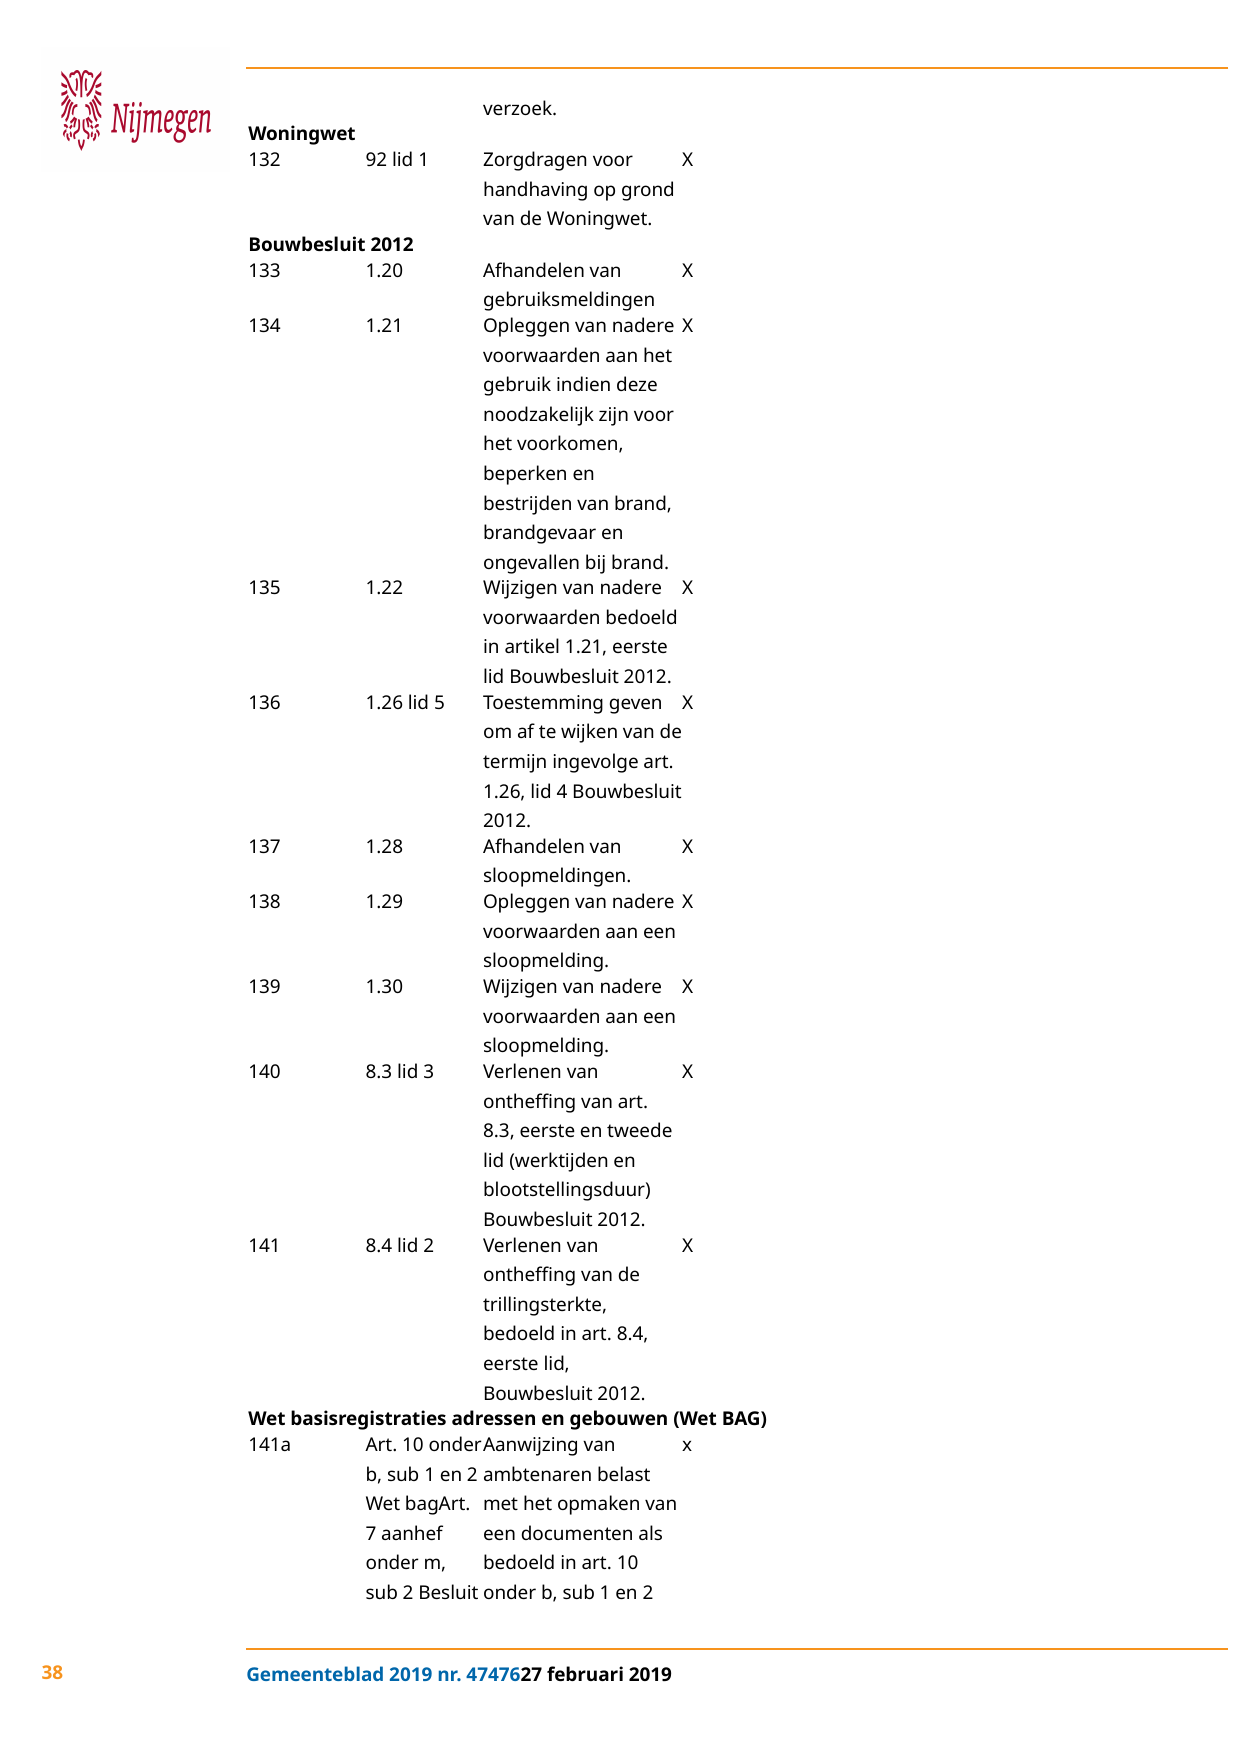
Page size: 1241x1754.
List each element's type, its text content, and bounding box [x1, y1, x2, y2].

table_cell Wijzigen van nadere voorwaarden bedoeld in artikel 1.21, eerste lid Bouwbesluit 2012. [483, 575, 682, 689]
table_cell [1034, 1232, 1152, 1406]
table_cell [799, 575, 1034, 689]
table_cell 8.4 lid 2 [365, 1232, 483, 1406]
table_cell 141 [248, 1232, 365, 1406]
table_cell x [682, 1431, 799, 1605]
table_cell Woningwet [248, 121, 1152, 146]
table_cell [1034, 973, 1152, 1058]
table_cell 133 [248, 257, 365, 312]
table_cell [682, 95, 799, 121]
table_cell [248, 95, 365, 121]
table_cell Afhandelen van gebruiksmeldingen [483, 257, 682, 312]
table_cell Wijzigen van nadere voorwaarden aan een sloopmelding. [483, 973, 682, 1058]
table_cell X [682, 689, 799, 833]
table_cell Verlenen van ontheffing van de trillingsterkte, bedoeld in art. 8.4, eerste lid, Bouwbesluit 2012. [483, 1232, 682, 1406]
table_cell [1034, 95, 1152, 121]
table_cell Afhandelen van sloopmeldingen. [483, 833, 682, 888]
table_cell Art. 10 onder b, sub 1 en 2 Wet bagArt. 7 aanhef onder m, sub 2 Besluit [365, 1431, 483, 1605]
table_cell 136 [248, 689, 365, 833]
table_cell [1034, 257, 1152, 312]
table_cell [1034, 1431, 1152, 1605]
table_cell Wet basisregistraties adressen en gebouwen (Wet BAG) [248, 1406, 1152, 1431]
table_cell 1.26 lid 5 [365, 689, 483, 833]
table_cell [1034, 833, 1152, 888]
table_cell [799, 1058, 1034, 1232]
table_cell Bouwbesluit 2012 [248, 231, 1152, 257]
table_cell 92 lid 1 [365, 146, 483, 231]
table_cell Verlenen van ontheffing van art. 8.3, eerste en tweede lid (werktijden en blootstellingsduur) Bouwbesluit 2012. [483, 1058, 682, 1232]
table_cell [799, 257, 1034, 312]
table_cell 134 [248, 312, 365, 574]
table_cell [1034, 889, 1152, 973]
table_cell 1.22 [365, 575, 483, 689]
table_cell [799, 833, 1034, 888]
table_cell 1.21 [365, 312, 483, 574]
table_cell 1.28 [365, 833, 483, 888]
table_cell 1.20 [365, 257, 483, 312]
table_cell 137 [248, 833, 365, 888]
table_cell 138 [248, 889, 365, 973]
table_cell X [682, 257, 799, 312]
table_cell Toestemming geven om af te wijken van de termijn ingevolge art. 1.26, lid 4 Bouwbesluit 2012. [483, 689, 682, 833]
table_cell 141a [248, 1431, 365, 1605]
table_cell X [682, 146, 799, 231]
table_cell 139 [248, 973, 365, 1058]
table_cell X [682, 833, 799, 888]
table_cell 1.30 [365, 973, 483, 1058]
table_cell [799, 1232, 1034, 1406]
table_cell [799, 1431, 1034, 1605]
table_cell X [682, 575, 799, 689]
table_cell X [682, 889, 799, 973]
table_cell [799, 95, 1034, 121]
table_cell 132 [248, 146, 365, 231]
table_cell X [682, 1232, 799, 1406]
table_cell [1034, 689, 1152, 833]
table_cell [799, 889, 1034, 973]
table_cell [365, 95, 483, 121]
table_cell 135 [248, 575, 365, 689]
table_cell [1034, 1058, 1152, 1232]
table_cell [1034, 575, 1152, 689]
table_cell Aanwijzing van ambtenaren belast met het opmaken van een documenten als bedoeld in art. 10 onder b, sub 1 en 2 [483, 1431, 682, 1605]
table_cell Opleggen van nadere voorwaarden aan een sloopmelding. [483, 889, 682, 973]
table_cell Opleggen van nadere voorwaarden aan het gebruik indien deze noodzakelijk zijn voor het voorkomen, beperken en bestrijden van brand, brandgevaar en ongevallen bij brand. [483, 312, 682, 574]
table_cell [799, 146, 1034, 231]
picture [41, 47, 231, 172]
table_cell 1.29 [365, 889, 483, 973]
table_cell X [682, 312, 799, 574]
table_cell [1034, 312, 1152, 574]
table_cell 140 [248, 1058, 365, 1232]
table_cell X [682, 1058, 799, 1232]
table_cell [799, 973, 1034, 1058]
table_cell [799, 689, 1034, 833]
table_cell 8.3 lid 3 [365, 1058, 483, 1232]
table_cell [799, 312, 1034, 574]
table_cell verzoek. [483, 95, 682, 121]
table_cell X [682, 973, 799, 1058]
table_cell [1034, 146, 1152, 231]
table_cell Zorgdragen voor handhaving op grond van de Woningwet. [483, 146, 682, 231]
